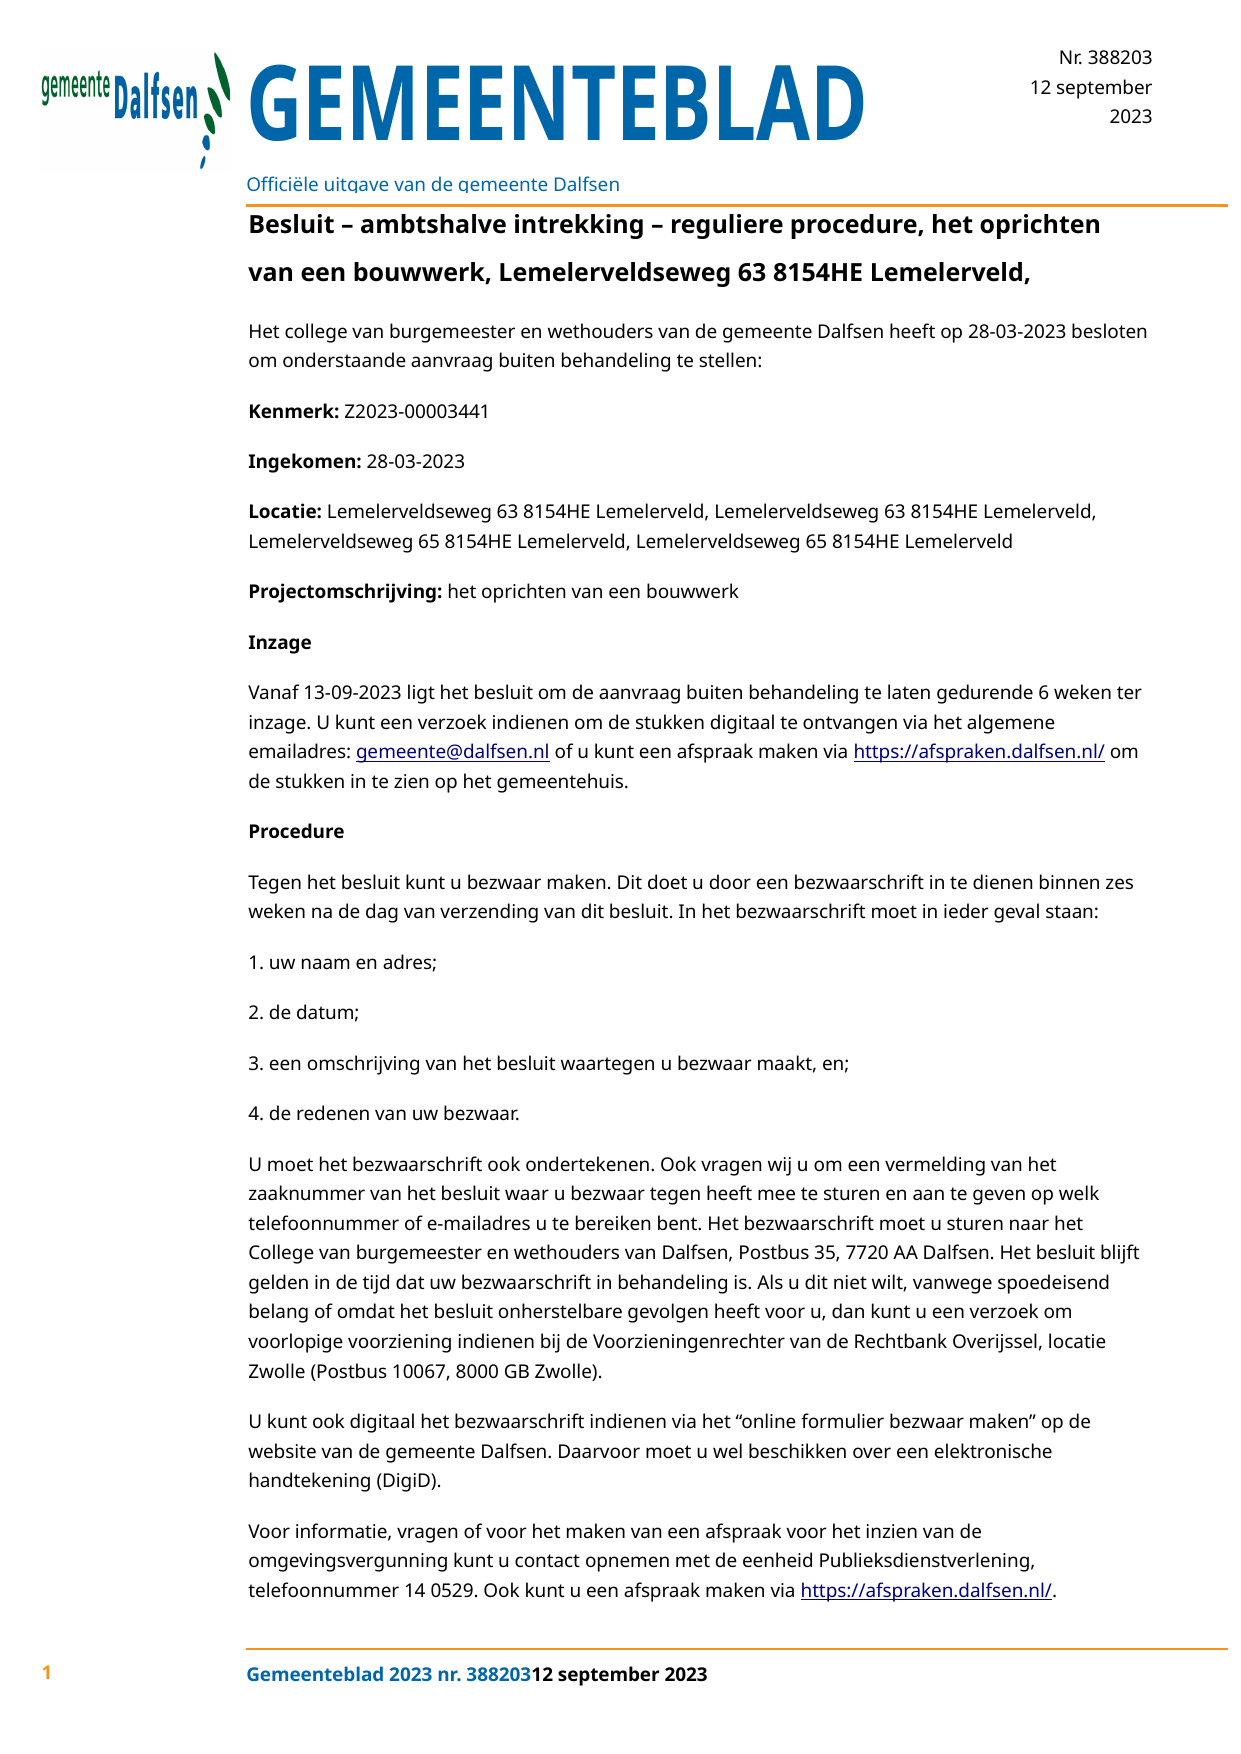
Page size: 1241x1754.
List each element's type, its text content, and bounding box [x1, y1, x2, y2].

text 1. uw naam en adres; [248, 949, 1152, 975]
text Vanaf 13-09-2023 ligt het besluit om de aanvraag buiten behandeling te laten gedurende 6 weken ter inzage. U kunt een verzoek indienen om de stukken digitaal te ontvangen via het algemene emailadres: gemeente@dalfsen.nl of u kunt een afspraak maken via https://afspraken.dalfsen.nl/ om de stukken in te zien op het gemeentehuis. [248, 679, 1152, 794]
text Tegen het besluit kunt u bezwaar maken. Dit doet u door een bezwaarschrift in te dienen binnen zes weken na de dag van verzending van dit besluit. In het bezwaarschrift moet in ieder geval staan: [248, 869, 1152, 924]
picture [41, 47, 231, 172]
text U kunt ook digitaal het bezwaarschrift indienen via het “online formulier bezwaar maken” op de website van de gemeente Dalfsen. Daarvoor moet u wel beschikken over een elektronische handtekening (DigiD). [248, 1408, 1152, 1493]
text Besluit – ambtshalve intrekking – reguliere procedure, het oprichten van een bouwwerk, Lemelerveldseweg 63 8154HE Lemelerveld, [248, 207, 1152, 288]
text U moet het bezwaarschrift ook ondertekenen. Ook vragen wij u om een vermelding van het zaaknummer van het besluit waar u bezwaar tegen heeft mee te sturen en aan te geven op welk telefoonnummer of e-mailadres u te bereiken bent. Het bezwaarschrift moet u sturen naar het College van burgemeester en wethouders van Dalfsen, Postbus 35, 7720 AA Dalfsen. Het besluit blijft gelden in de tijd dat uw bezwaarschrift in behandeling is. Als u dit niet wilt, vanwege spoedeisend belang of omdat het besluit onherstelbare gevolgen heeft voor u, dan kunt u een verzoek om voorlopige voorziening indienen bij de Voorzieningenrechter van de Rechtbank Overijssel, locatie Zwolle (Postbus 10067, 8000 GB Zwolle). [248, 1151, 1152, 1384]
text Voor informatie, vragen of voor het maken van een afspraak voor het inzien van de omgevingsvergunning kunt u contact opnemen met de eenheid Publieksdienstverlening, telefoonnummer 14 0529. Ook kunt u een afspraak maken via https://afspraken.dalfsen.nl/. [248, 1518, 1152, 1603]
text Projectomschrijving: het oprichten van een bouwwerk [248, 579, 1152, 604]
text Procedure [248, 819, 1152, 844]
text 3. een omschrijving van het besluit waartegen u bezwaar maakt, en; [248, 1050, 1152, 1076]
text Kenmerk: Z2023-00003441 [248, 398, 1152, 424]
text Ingekomen: 28-03-2023 [248, 448, 1152, 474]
text Locatie: Lemelerveldseweg 63 8154HE Lemelerveld, Lemelerveldseweg 63 8154HE Lemelerveld, Lemelerveldseweg 65 8154HE Lemelerveld, Lemelerveldseweg 65 8154HE Lemelerveld [248, 499, 1152, 554]
text Inzage [248, 629, 1152, 655]
text 2. de datum; [248, 999, 1152, 1025]
text 4. de redenen van uw bezwaar. [248, 1100, 1152, 1126]
text Het college van burgemeester en wethouders van de gemeente Dalfsen heeft op 28-03-2023 besloten om onderstaande aanvraag buiten behandeling te stellen: [248, 318, 1152, 373]
